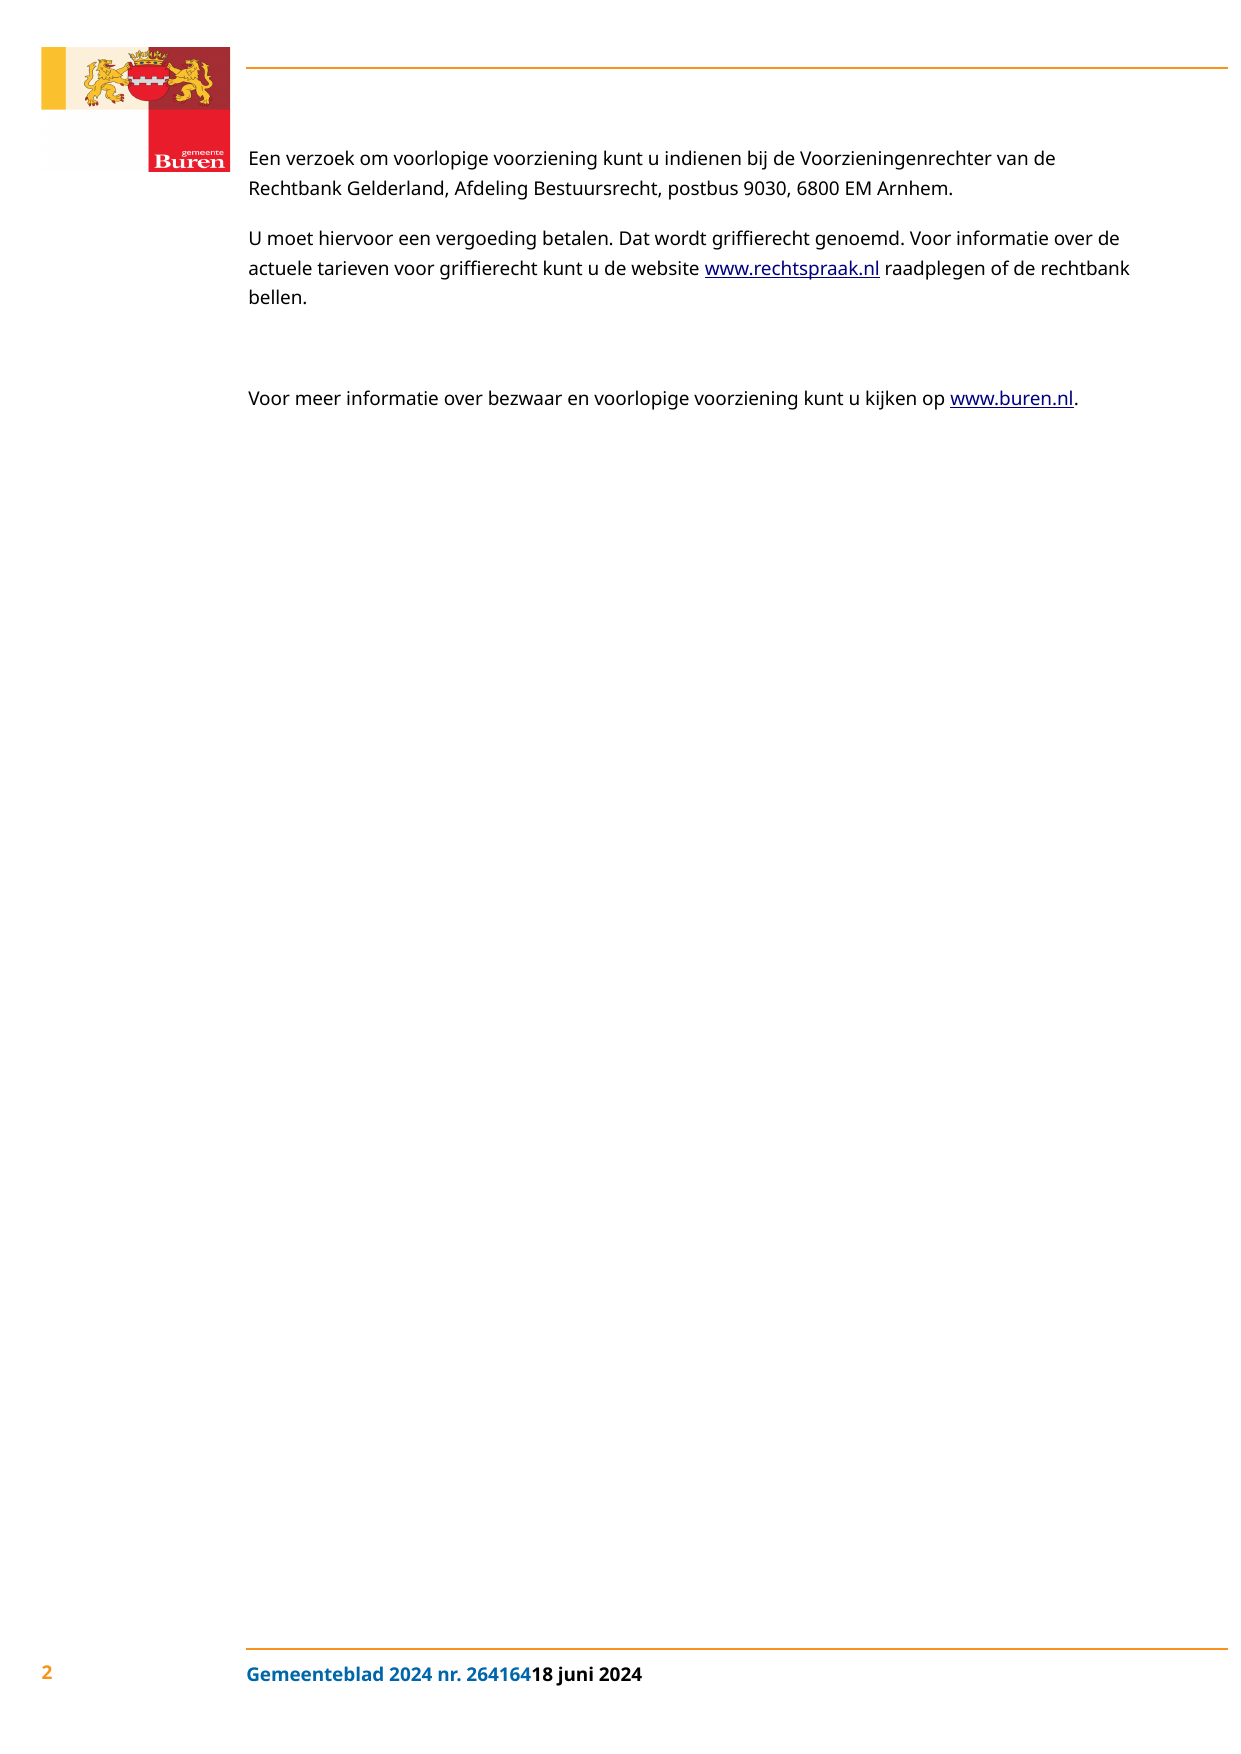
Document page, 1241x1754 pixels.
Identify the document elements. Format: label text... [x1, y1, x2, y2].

text U moet hiervoor een vergoeding betalen. Dat wordt griffierecht genoemd. Voor informatie over de actuele tarieven voor griffierecht kunt u de website www.rechtspraak.nl raadplegen of de rechtbank bellen. [248, 225, 1152, 310]
text Een verzoek om voorlopige voorziening kunt u indienen bij de Voorzieningenrechter van de Rechtbank Gelderland, Afdeling Bestuursrecht, postbus 9030, 6800 EM Arnhem. [248, 145, 1152, 201]
picture [41, 47, 231, 172]
text Voor meer informatie over bezwaar en voorlopige voorziening kunt u kijken op www.buren.nl. [248, 385, 1152, 411]
